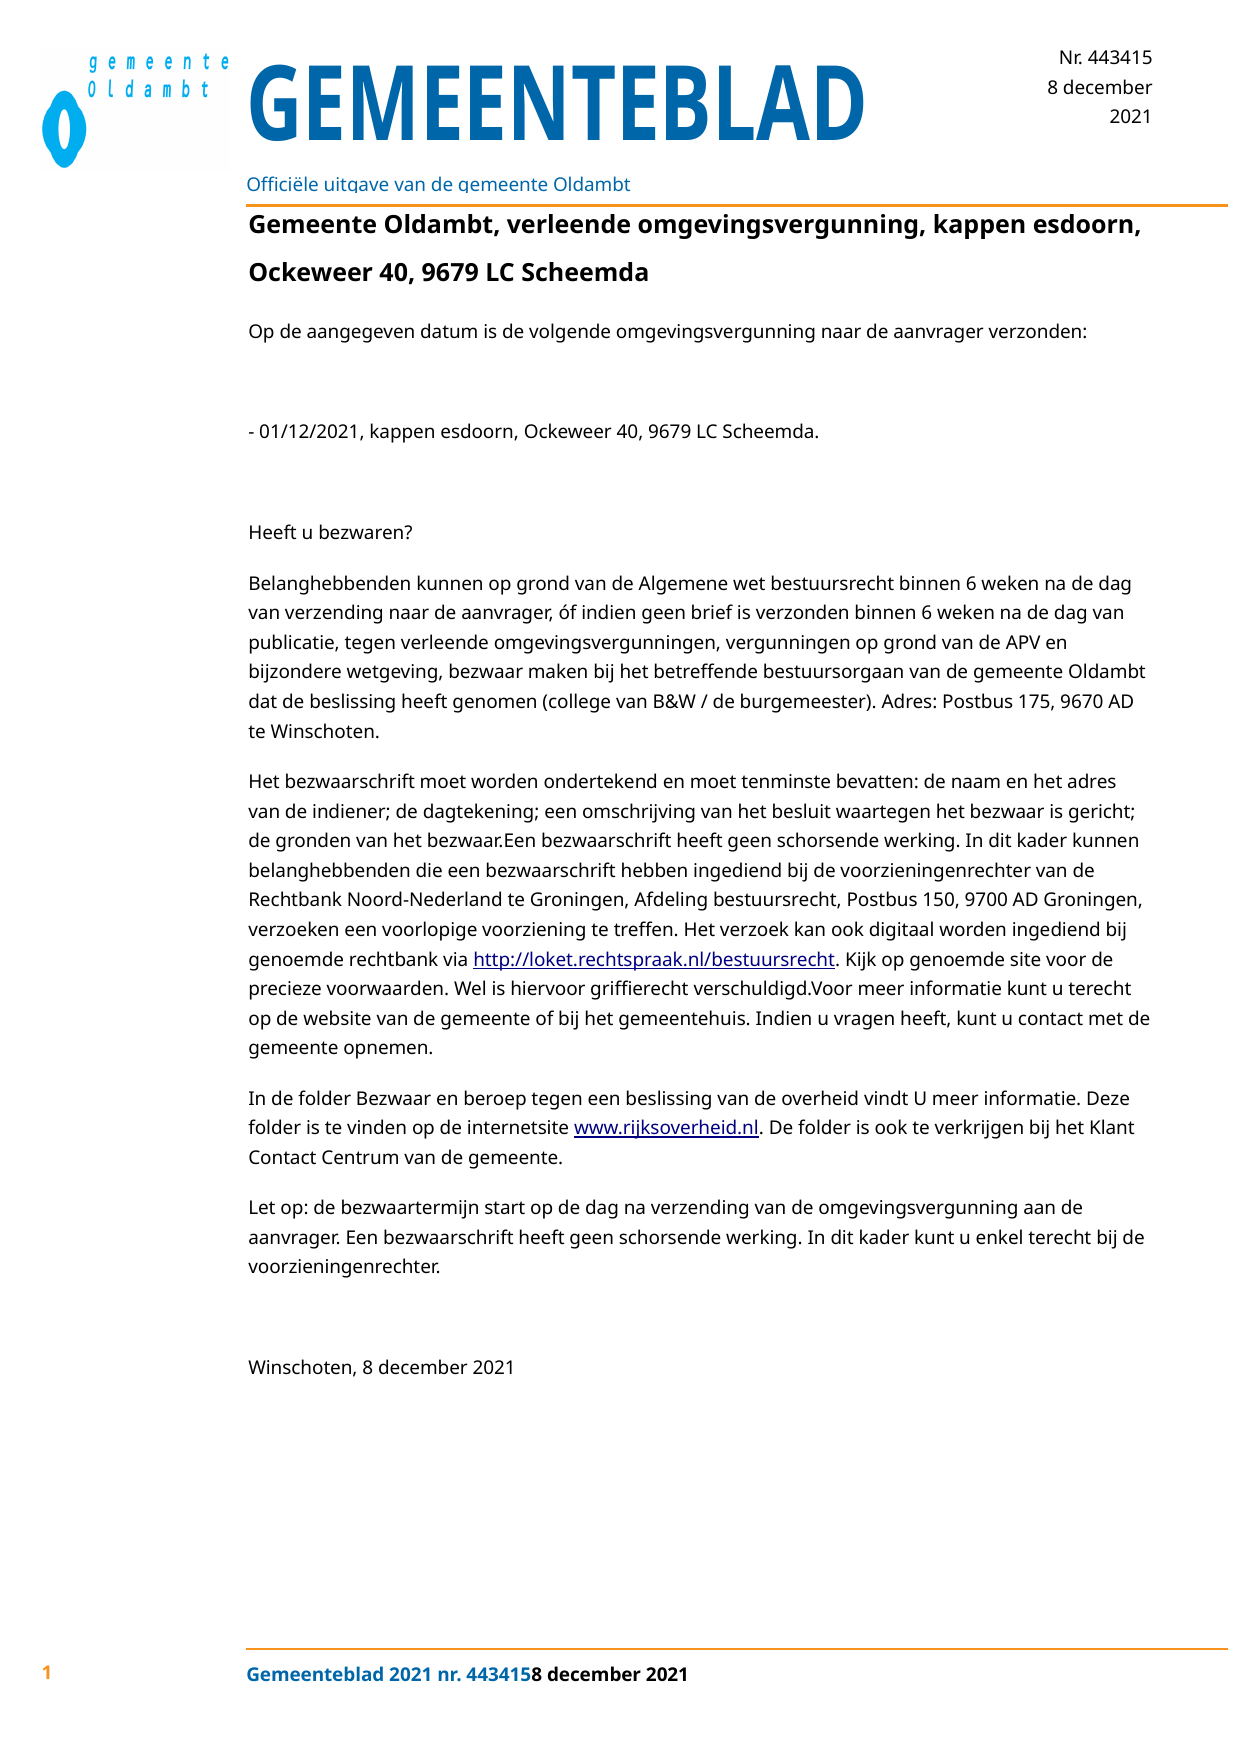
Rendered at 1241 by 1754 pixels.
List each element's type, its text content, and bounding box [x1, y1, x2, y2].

text Winschoten, 8 december 2021 [248, 1354, 1152, 1380]
text Gemeente Oldambt, verleende omgevingsvergunning, kappen esdoorn, Ockeweer 40, 9679 LC Scheemda [248, 207, 1152, 288]
text - 01/12/2021, kappen esdoorn, Ockeweer 40, 9679 LC Scheemda. [248, 419, 1152, 444]
text Het bezwaarschrift moet worden ondertekend en moet tenminste bevatten: de naam en het adres van de indiener; de dagtekening; een omschrijving van het besluit waartegen het bezwaar is gericht; de gronden van het bezwaar.Een bezwaarschrift heeft geen schorsende werking. In dit kader kunnen belanghebbenden die een bezwaarschrift hebben ingediend bij de voorzieningenrechter van de Rechtbank Noord-Nederland te Groningen, Afdeling bestuursrecht, Postbus 150, 9700 AD Groningen, verzoeken een voorlopige voorziening te treffen. Het verzoek kan ook digitaal worden ingediend bij genoemde rechtbank via http://loket.rechtspraak.nl/bestuursrecht. Kijk op genoemde site voor de precieze voorwaarden. Wel is hiervoor griffierecht verschuldigd.Voor meer informatie kunt u terecht op de website van de gemeente of bij het gemeentehuis. Indien u vragen heeft, kunt u contact met de gemeente opnemen. [248, 768, 1152, 1060]
picture [41, 47, 231, 172]
text In de folder Bezwaar en beroep tegen een beslissing van de overheid vindt U meer informatie. Deze folder is te vinden op de internetsite www.rijksoverheid.nl. De folder is ook te verkrijgen bij het Klant Contact Centrum van de gemeente. [248, 1085, 1152, 1170]
text Heeft u bezwaren? [248, 519, 1152, 545]
text Op de aangegeven datum is de volgende omgevingsvergunning naar de aanvrager verzonden: [248, 318, 1152, 344]
text Belanghebbenden kunnen op grond van de Algemene wet bestuursrecht binnen 6 weken na de dag van verzending naar de aanvrager, óf indien geen brief is verzonden binnen 6 weken na de dag van publicatie, tegen verleende omgevingsvergunningen, vergunningen op grond van de APV en bijzondere wetgeving, bezwaar maken bij het betreffende bestuursorgaan van de gemeente Oldambt dat de beslissing heeft genomen (college van B&W / de burgemeester). Adres: Postbus 175, 9670 AD te Winschoten. [248, 570, 1152, 744]
text Let op: de bezwaartermijn start op de dag na verzending van de omgevingsvergunning aan de aanvrager. Een bezwaarschrift heeft geen schorsende werking. In dit kader kunt u enkel terecht bij de voorzieningenrechter. [248, 1194, 1152, 1279]
